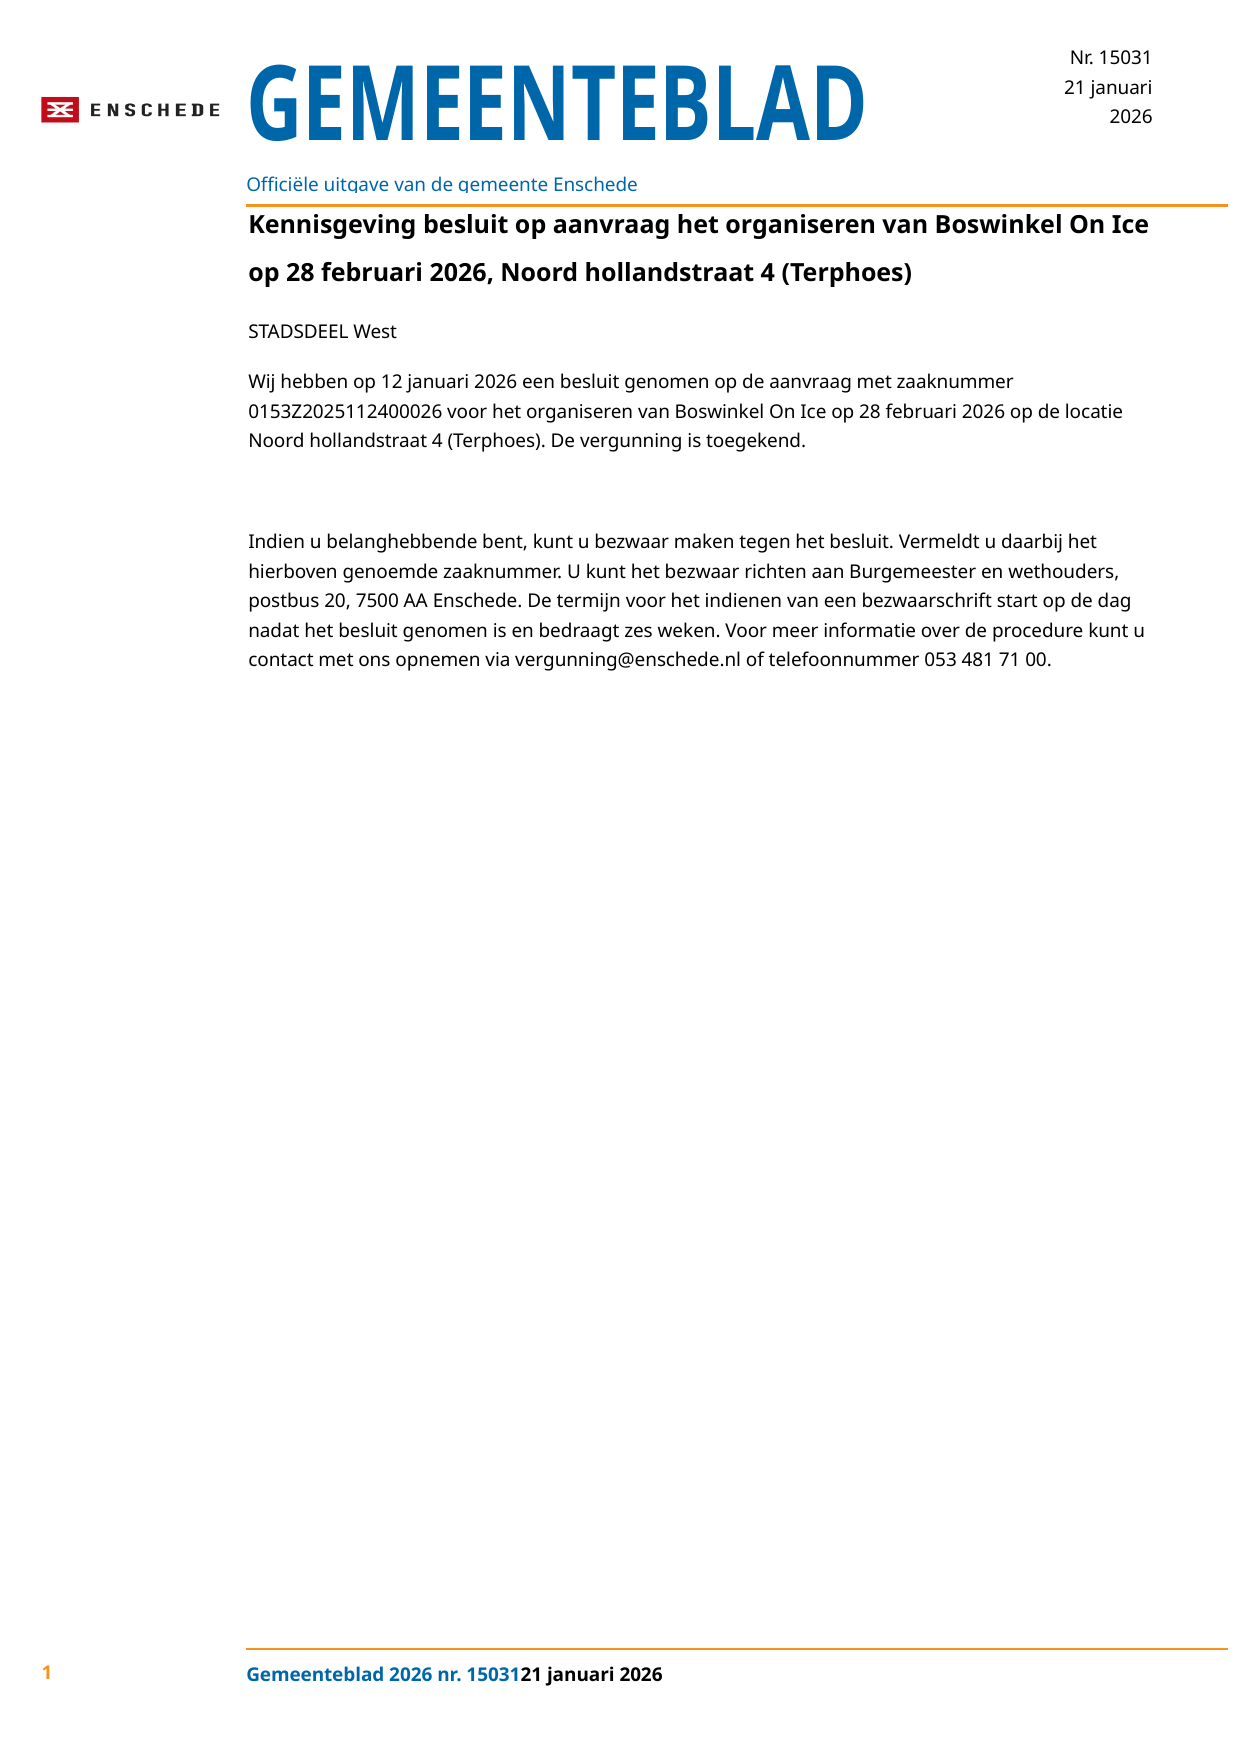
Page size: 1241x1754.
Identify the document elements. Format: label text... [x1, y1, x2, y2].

picture [41, 47, 231, 172]
text STADSDEEL West [248, 318, 1152, 344]
text Kennisgeving besluit op aanvraag het organiseren van Boswinkel On Ice op 28 februari 2026, Noord hollandstraat 4 (Terphoes) [248, 207, 1152, 288]
text Indien u belanghebbende bent, kunt u bezwaar maken tegen het besluit. Vermeldt u daarbij het hierboven genoemde zaaknummer. U kunt het bezwaar richten aan Burgemeester en wethouders, postbus 20, 7500 AA Enschede. De termijn voor het indienen van een bezwaarschrift start op de dag nadat het besluit genomen is en bedraagt zes weken. Voor meer informatie over de procedure kunt u contact met ons opnemen via vergunning@enschede.nl of telefoonnummer 053 481 71 00. [248, 528, 1152, 672]
text Wij hebben op 12 januari 2026 een besluit genomen op de aanvraag met zaaknummer 0153Z2025112400026 voor het organiseren van Boswinkel On Ice op 28 februari 2026 op de locatie Noord hollandstraat 4 (Terphoes). De vergunning is toegekend. [248, 368, 1152, 453]
